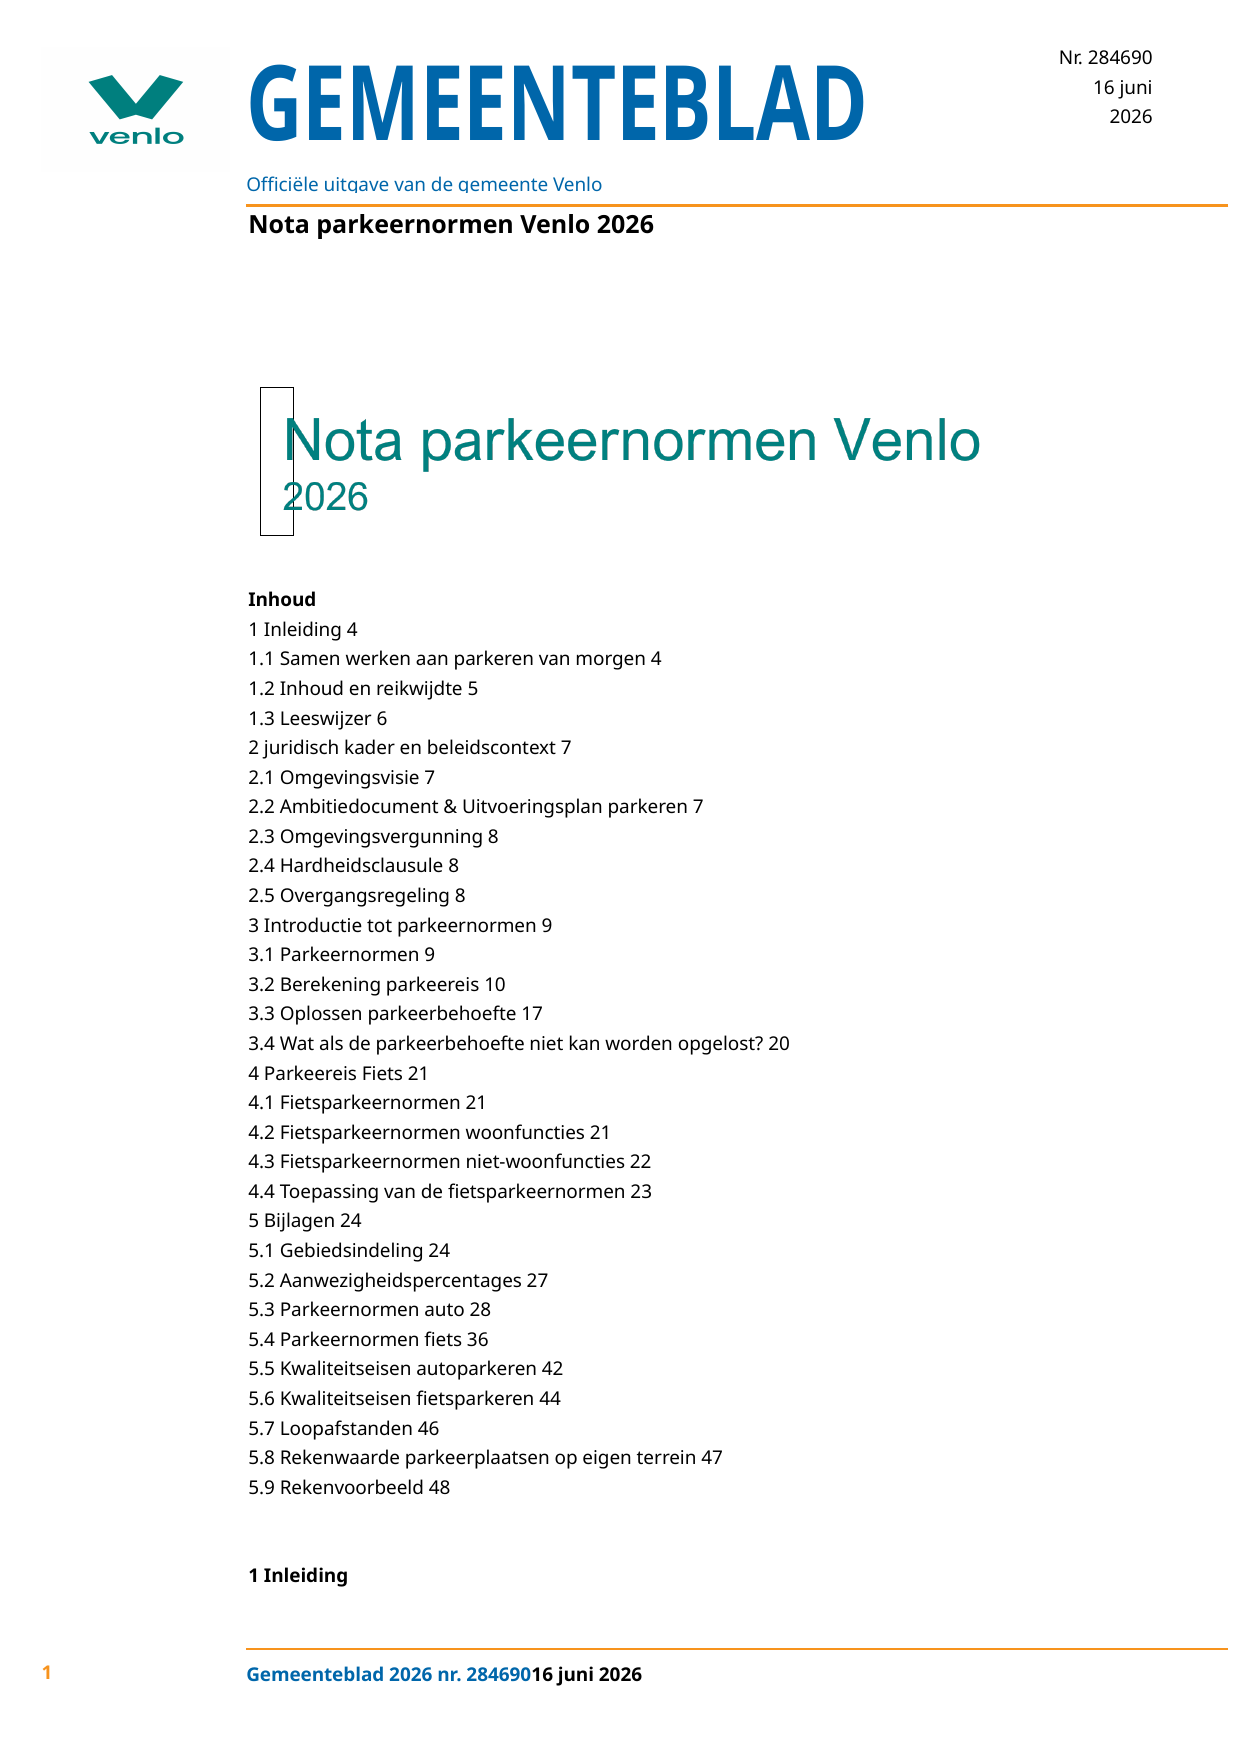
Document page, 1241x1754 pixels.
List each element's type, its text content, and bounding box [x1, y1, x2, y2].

text 3.3 Oplossen parkeerbehoefte 17 [248, 1001, 1152, 1026]
text 2.1 Omgevingsvisie 7 [248, 764, 1152, 789]
text 5.9 Rekenvoorbeeld 48 [248, 1474, 1152, 1499]
text 2.3 Omgevingsvergunning 8 [248, 823, 1152, 849]
text 5 Bijlagen 24 [248, 1208, 1152, 1233]
text 2.5 Overgangsregeling 8 [248, 882, 1152, 908]
text 2.4 Hardheidsclausule 8 [248, 853, 1152, 878]
text 5.3 Parkeernormen auto 28 [248, 1296, 1152, 1322]
text 5.7 Loopafstanden 46 [248, 1415, 1152, 1440]
text 5.2 Aanwezigheidspercentages 27 [248, 1267, 1152, 1292]
text 1 Inleiding 4 [248, 616, 1152, 642]
text 3.1 Parkeernormen 9 [248, 941, 1152, 967]
text 1.3 Leeswijzer 6 [248, 705, 1152, 730]
picture [268, 395, 1173, 527]
text 4.1 Fietsparkeernormen 21 [248, 1089, 1152, 1115]
text 1 Inleiding [248, 1563, 1152, 1588]
text 3 Introductie tot parkeernormen 9 [248, 912, 1152, 937]
text 5.5 Kwaliteitseisen autoparkeren 42 [248, 1356, 1152, 1381]
text 5.1 Gebiedsindeling 24 [248, 1237, 1152, 1263]
text 3.2 Berekening parkeereis 10 [248, 971, 1152, 997]
text 2.2 Ambitiedocument & Uitvoeringsplan parkeren 7 [248, 793, 1152, 819]
text 3.4 Wat als de parkeerbehoefte niet kan worden opgelost? 20 [248, 1030, 1152, 1056]
text 4 Parkeereis Fiets 21 [248, 1060, 1152, 1085]
text 2 juridisch kader en beleidscontext 7 [248, 734, 1152, 760]
text 5.8 Rekenwaarde parkeerplaatsen op eigen terrein 47 [248, 1444, 1152, 1470]
text Nota parkeernormen Venlo 2026 [248, 207, 1152, 241]
text 4.2 Fietsparkeernormen woonfuncties 21 [248, 1119, 1152, 1144]
text Inhoud [248, 586, 1152, 612]
text 5.6 Kwaliteitseisen fietsparkeren 44 [248, 1385, 1152, 1411]
text 4.4 Toepassing van de fietsparkeernormen 23 [248, 1178, 1152, 1204]
text 1.1 Samen werken aan parkeren van morgen 4 [248, 646, 1152, 671]
text 1.2 Inhoud en reikwijdte 5 [248, 675, 1152, 701]
text 4.3 Fietsparkeernormen niet-woonfuncties 22 [248, 1148, 1152, 1174]
text 5.4 Parkeernormen fiets 36 [248, 1326, 1152, 1352]
picture [41, 47, 231, 172]
